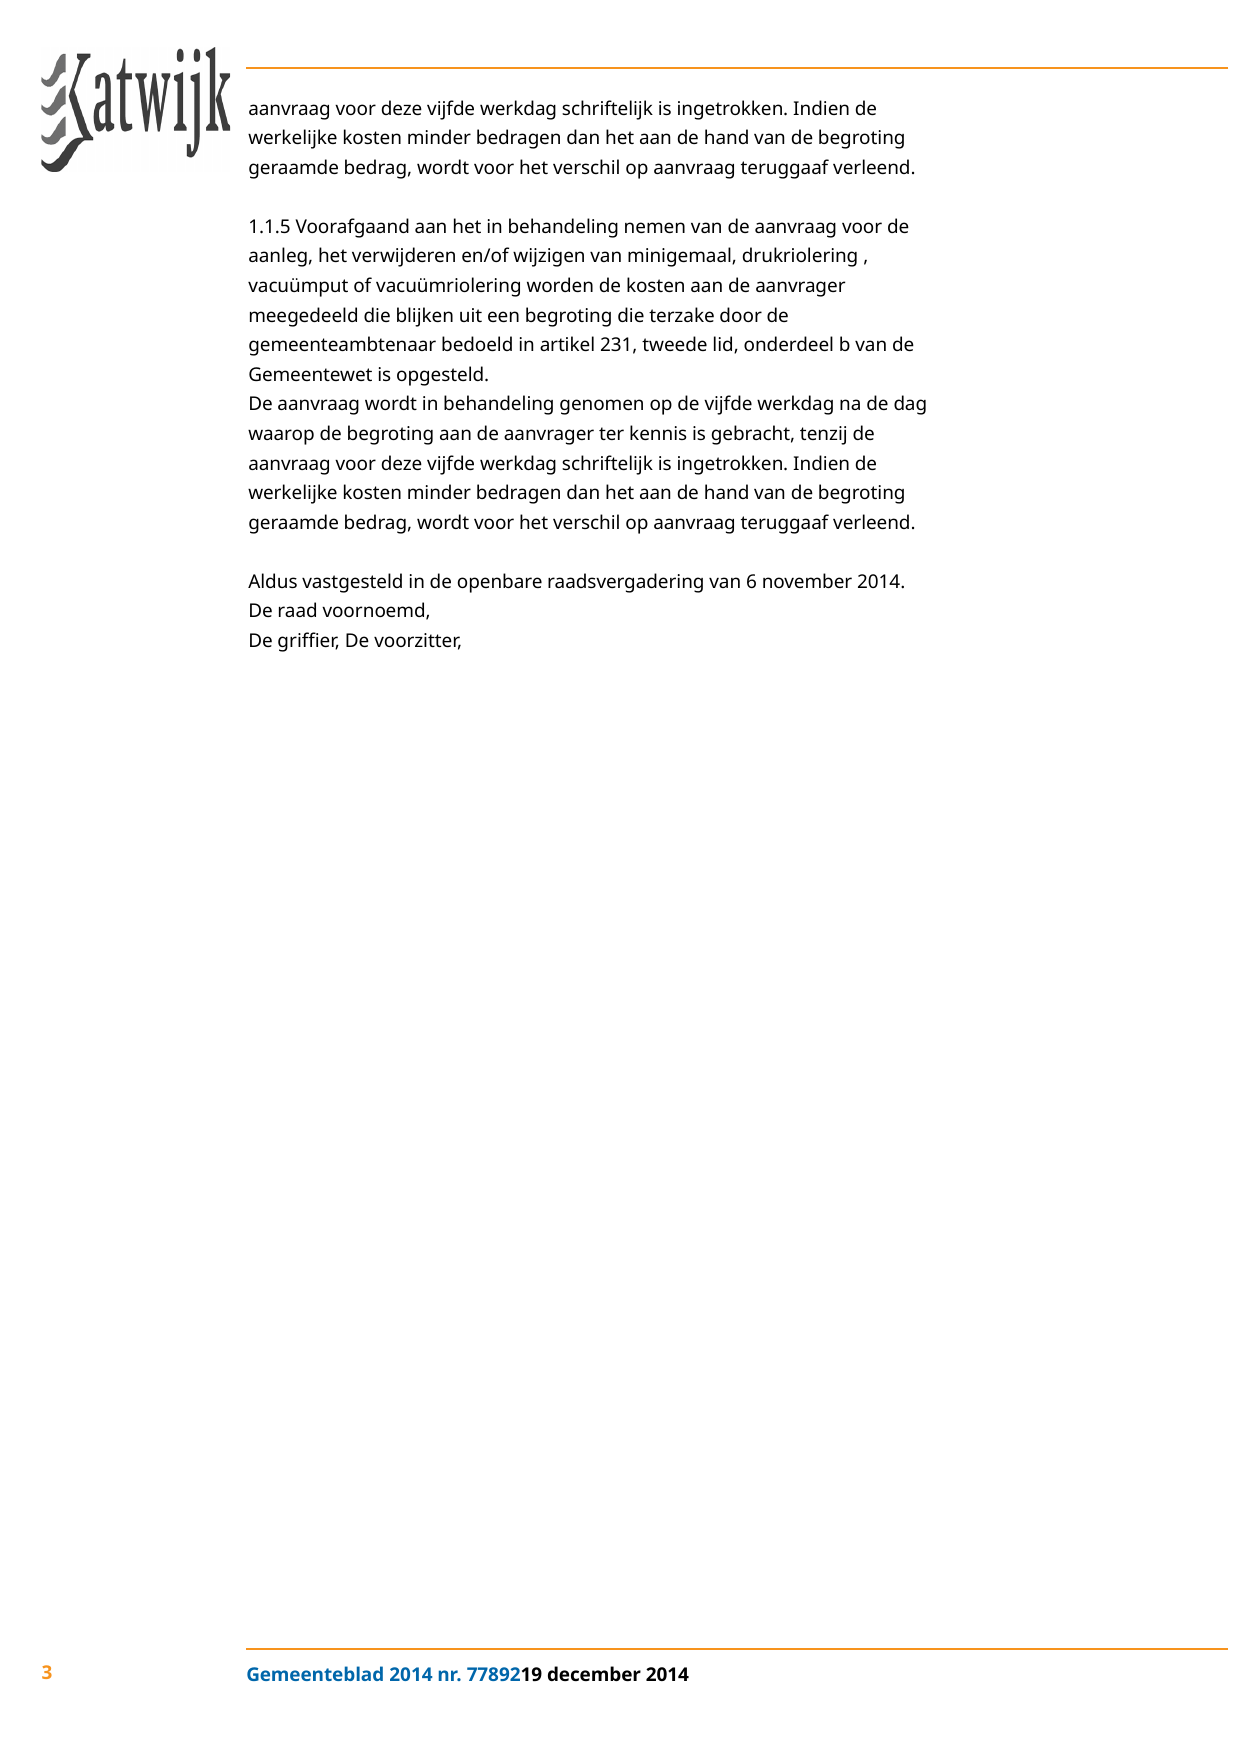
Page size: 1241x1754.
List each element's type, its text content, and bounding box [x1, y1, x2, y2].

text waarop de begroting aan de aanvrager ter kennis is gebracht, tenzij de [248, 420, 1152, 446]
picture [41, 47, 231, 172]
text aanvraag voor deze vijfde werkdag schriftelijk is ingetrokken. Indien de [248, 450, 1152, 476]
text geraamde bedrag, wordt voor het verschil op aanvraag teruggaaf verleend. [248, 509, 1152, 535]
text 1.1.5 Voorafgaand aan het in behandeling nemen van de aanvraag voor de [248, 213, 1152, 239]
text Gemeentewet is opgesteld. [248, 361, 1152, 387]
text meegedeeld die blijken uit een begroting die terzake door de [248, 302, 1152, 328]
text werkelijke kosten minder bedragen dan het aan de hand van de begroting [248, 479, 1152, 505]
text vacuümput of vacuümriolering worden de kosten aan de aanvrager [248, 272, 1152, 298]
text aanleg, het verwijderen en/of wijzigen van minigemaal, drukriolering , [248, 243, 1152, 268]
text De griffier, De voorzitter, [248, 627, 1152, 653]
text aanvraag voor deze vijfde werkdag schriftelijk is ingetrokken. Indien de [248, 95, 1152, 121]
text werkelijke kosten minder bedragen dan het aan de hand van de begroting [248, 124, 1152, 150]
text geraamde bedrag, wordt voor het verschil op aanvraag teruggaaf verleend. [248, 154, 1152, 180]
text gemeenteambtenaar bedoeld in artikel 231, tweede lid, onderdeel b van de [248, 331, 1152, 357]
text Aldus vastgesteld in de openbare raadsvergadering van 6 november 2014. [248, 568, 1152, 594]
text De raad voornoemd, [248, 598, 1152, 623]
text De aanvraag wordt in behandeling genomen op de vijfde werkdag na de dag [248, 391, 1152, 416]
